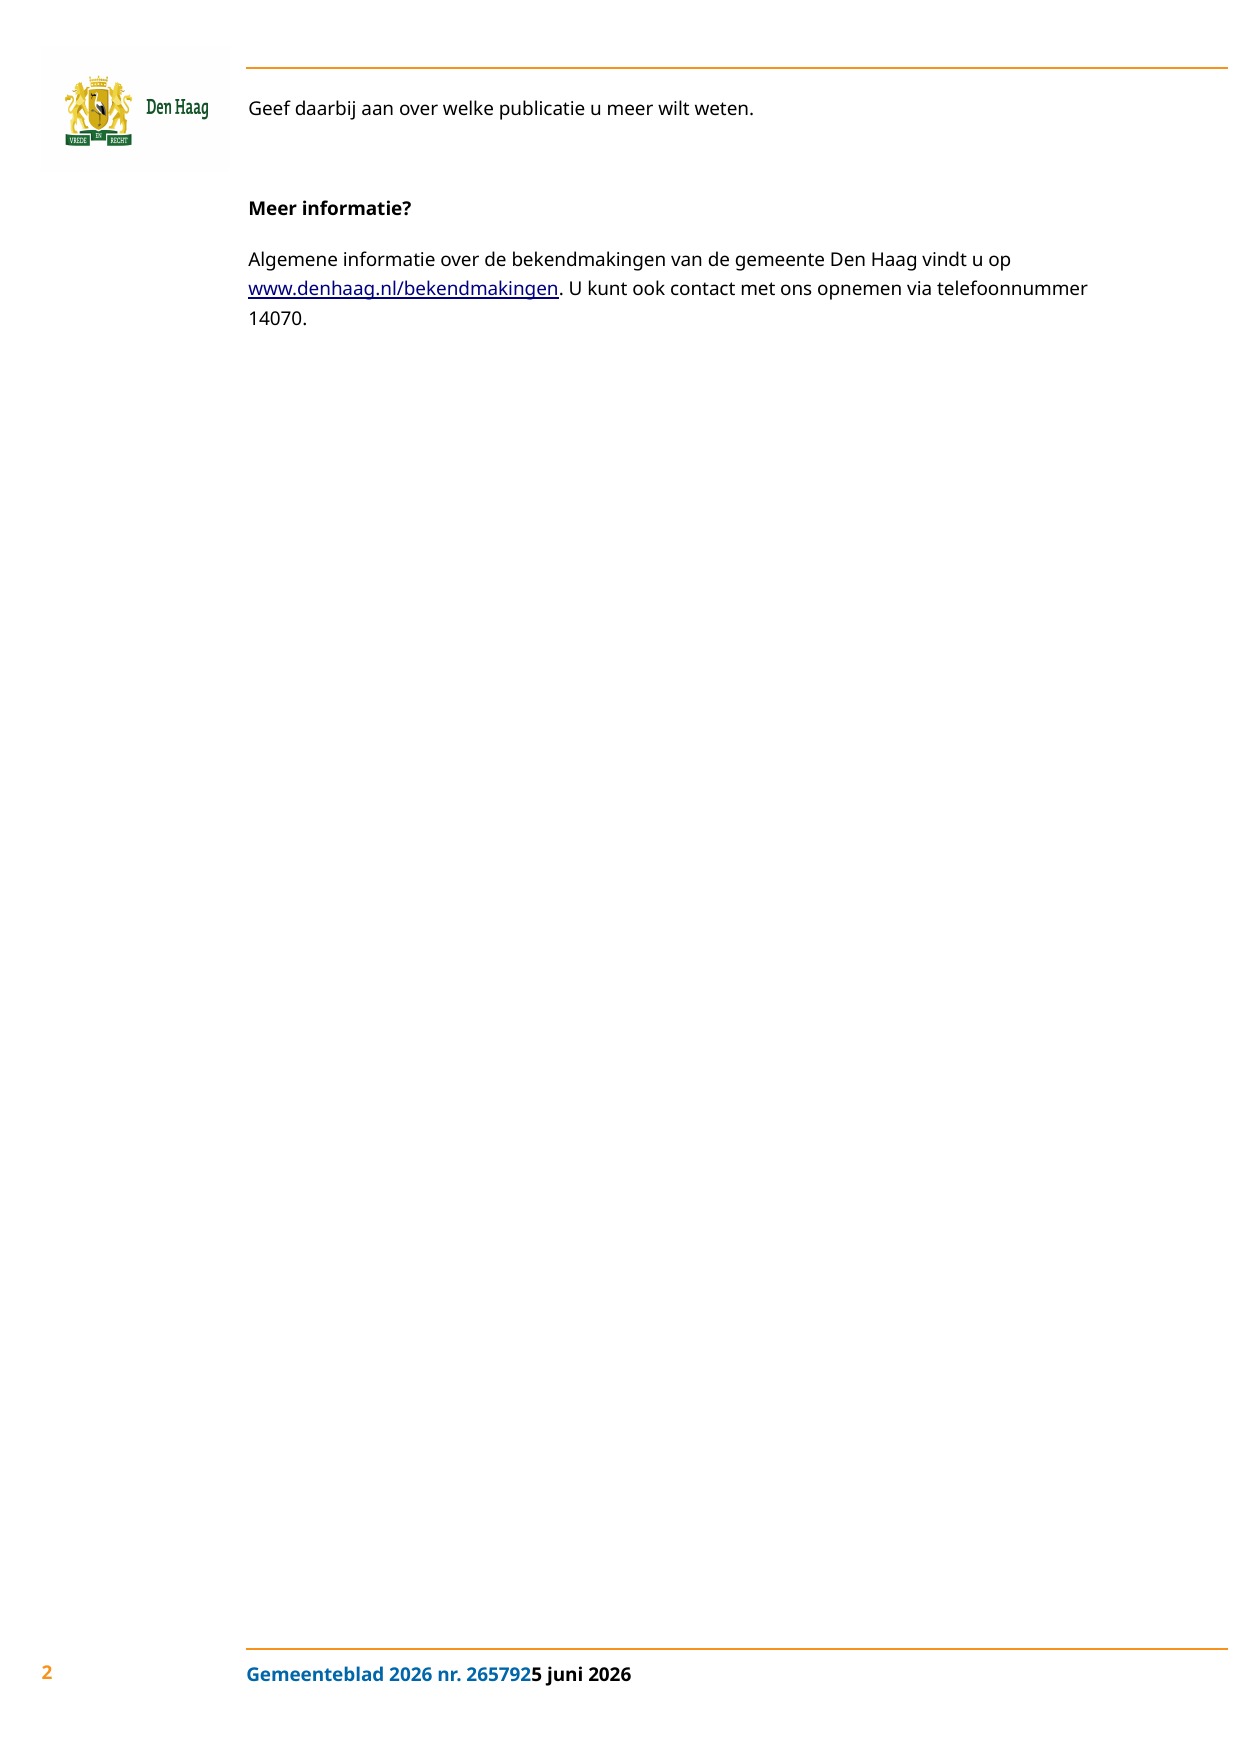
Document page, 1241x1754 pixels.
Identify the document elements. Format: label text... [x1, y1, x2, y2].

text Meer informatie? [248, 196, 1152, 221]
picture [41, 47, 231, 172]
text Algemene informatie over de bekendmakingen van de gemeente Den Haag vindt u op www.denhaag.nl/bekendmakingen. U kunt ook contact met ons opnemen via telefoonnummer 14070. [248, 246, 1152, 331]
text Geef daarbij aan over welke publicatie u meer wilt weten. [248, 95, 1152, 121]
